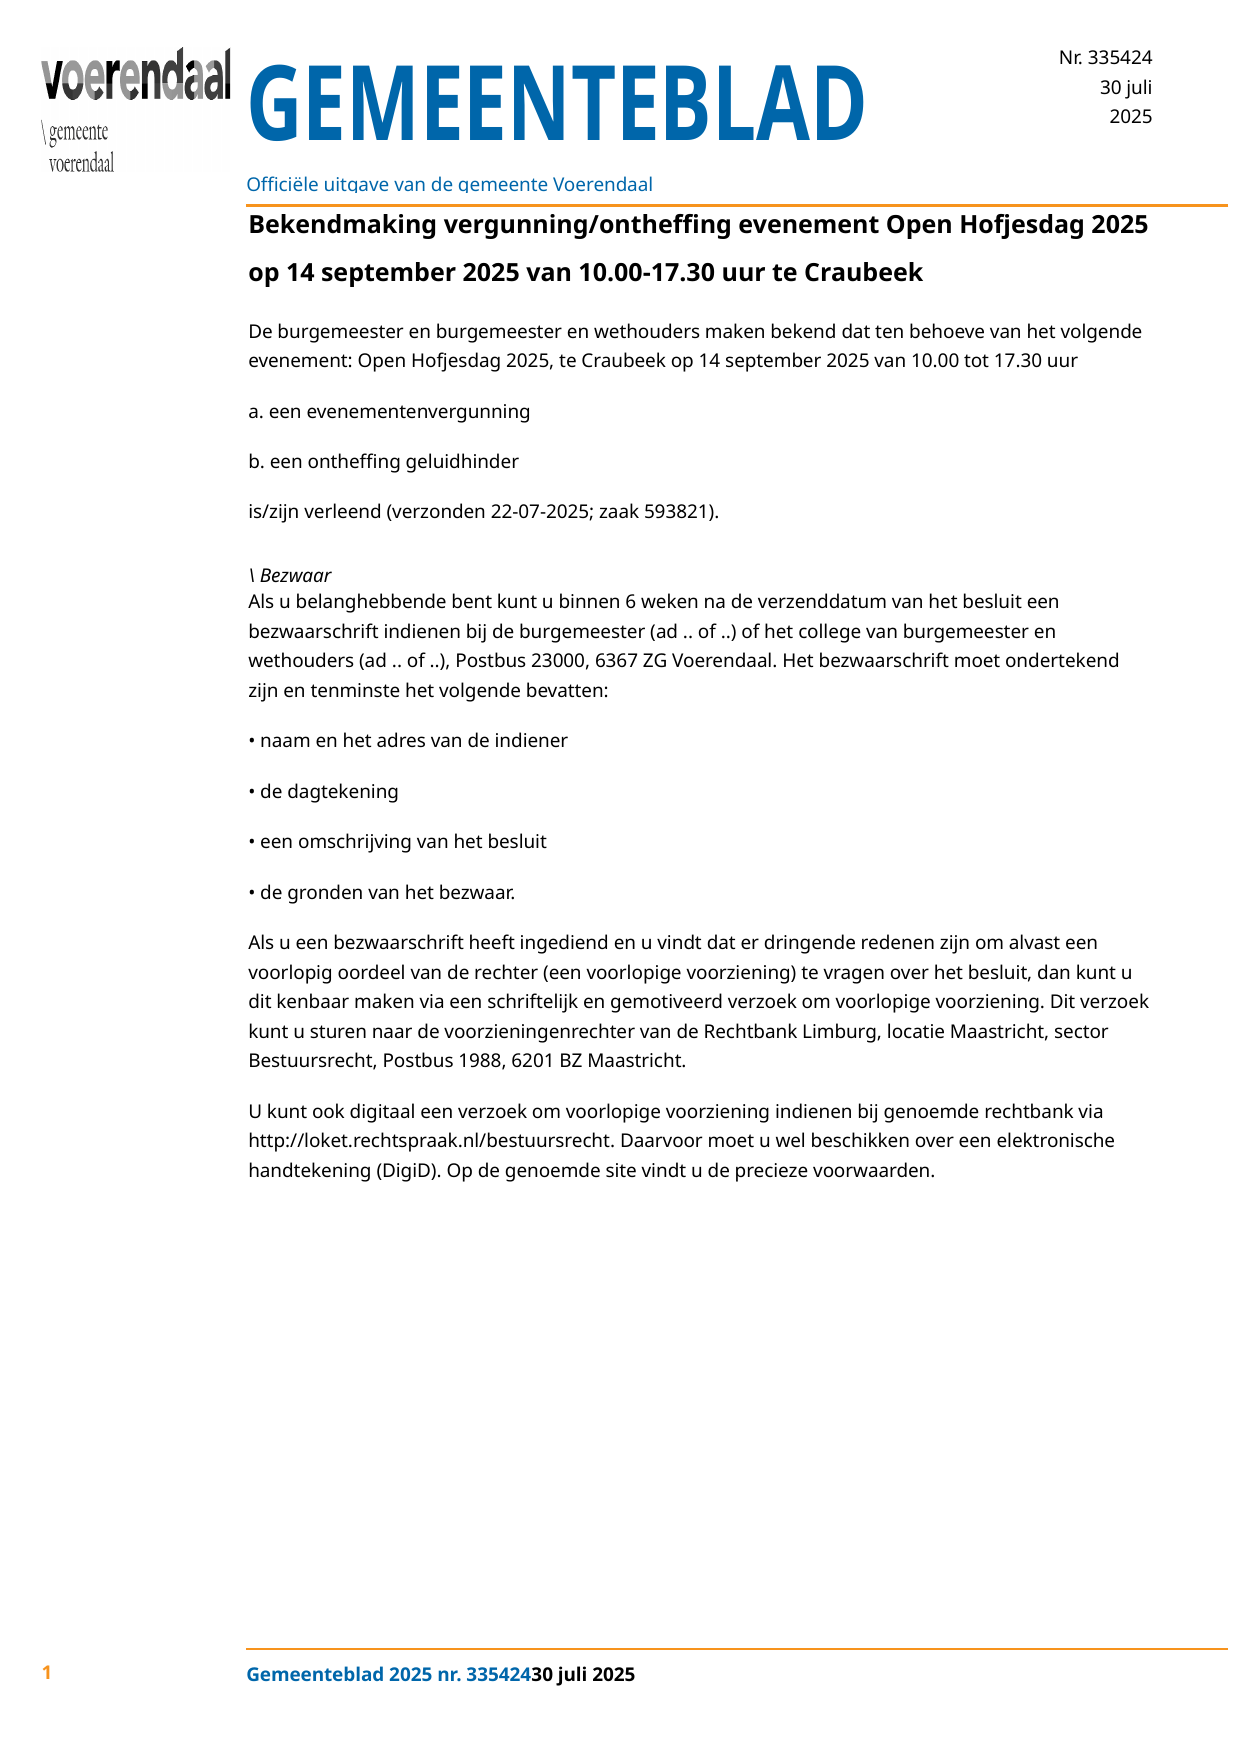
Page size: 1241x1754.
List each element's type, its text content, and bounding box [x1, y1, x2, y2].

text a. een evenementenvergunning [248, 398, 1152, 424]
text Als u een bezwaarschrift heeft ingediend en u vindt dat er dringende redenen zijn om alvast een voorlopig oordeel van de rechter (een voorlopige voorziening) te vragen over het besluit, dan kunt u dit kenbaar maken via een schriftelijk en gemotiveerd verzoek om voorlopige voorziening. Dit verzoek kunt u sturen naar de voorzieningenrechter van de Rechtbank Limburg, locatie Maastricht, sector Bestuursrecht, Postbus 1988, 6201 BZ Maastricht. [248, 929, 1152, 1073]
text Bekendmaking vergunning/ontheffing evenement Open Hofjesdag 2025 op 14 september 2025 van 10.00-17.30 uur te Craubeek [248, 207, 1152, 288]
text Als u belanghebbende bent kunt u binnen 6 weken na de verzenddatum van het besluit een bezwaarschrift indienen bij de burgemeester (ad .. of ..) of het college van burgemeester en wethouders (ad .. of ..), Postbus 23000, 6367 ZG Voerendaal. Het bezwaarschrift moet ondertekend zijn en tenminste het volgende bevatten: [248, 588, 1152, 703]
text is/zijn verleend (verzonden 22-07-2025; zaak 593821). [248, 499, 1152, 524]
text \ Bezwaar [248, 563, 1152, 588]
text • een omschrijving van het besluit [248, 828, 1152, 854]
text • de gronden van het bezwaar. [248, 879, 1152, 904]
text De burgemeester en burgemeester en wethouders maken bekend dat ten behoeve van het volgende evenement: Open Hofjesdag 2025, te Craubeek op 14 september 2025 van 10.00 tot 17.30 uur [248, 318, 1152, 373]
picture [41, 47, 231, 172]
text U kunt ook digitaal een verzoek om voorlopige voorziening indienen bij genoemde rechtbank via http://loket.rechtspraak.nl/bestuursrecht. Daarvoor moet u wel beschikken over een elektronische handtekening (DigiD). Op de genoemde site vindt u de precieze voorwaarden. [248, 1098, 1152, 1183]
text b. een ontheffing geluidhinder [248, 448, 1152, 474]
text • naam en het adres van de indiener [248, 728, 1152, 753]
text • de dagtekening [248, 778, 1152, 804]
